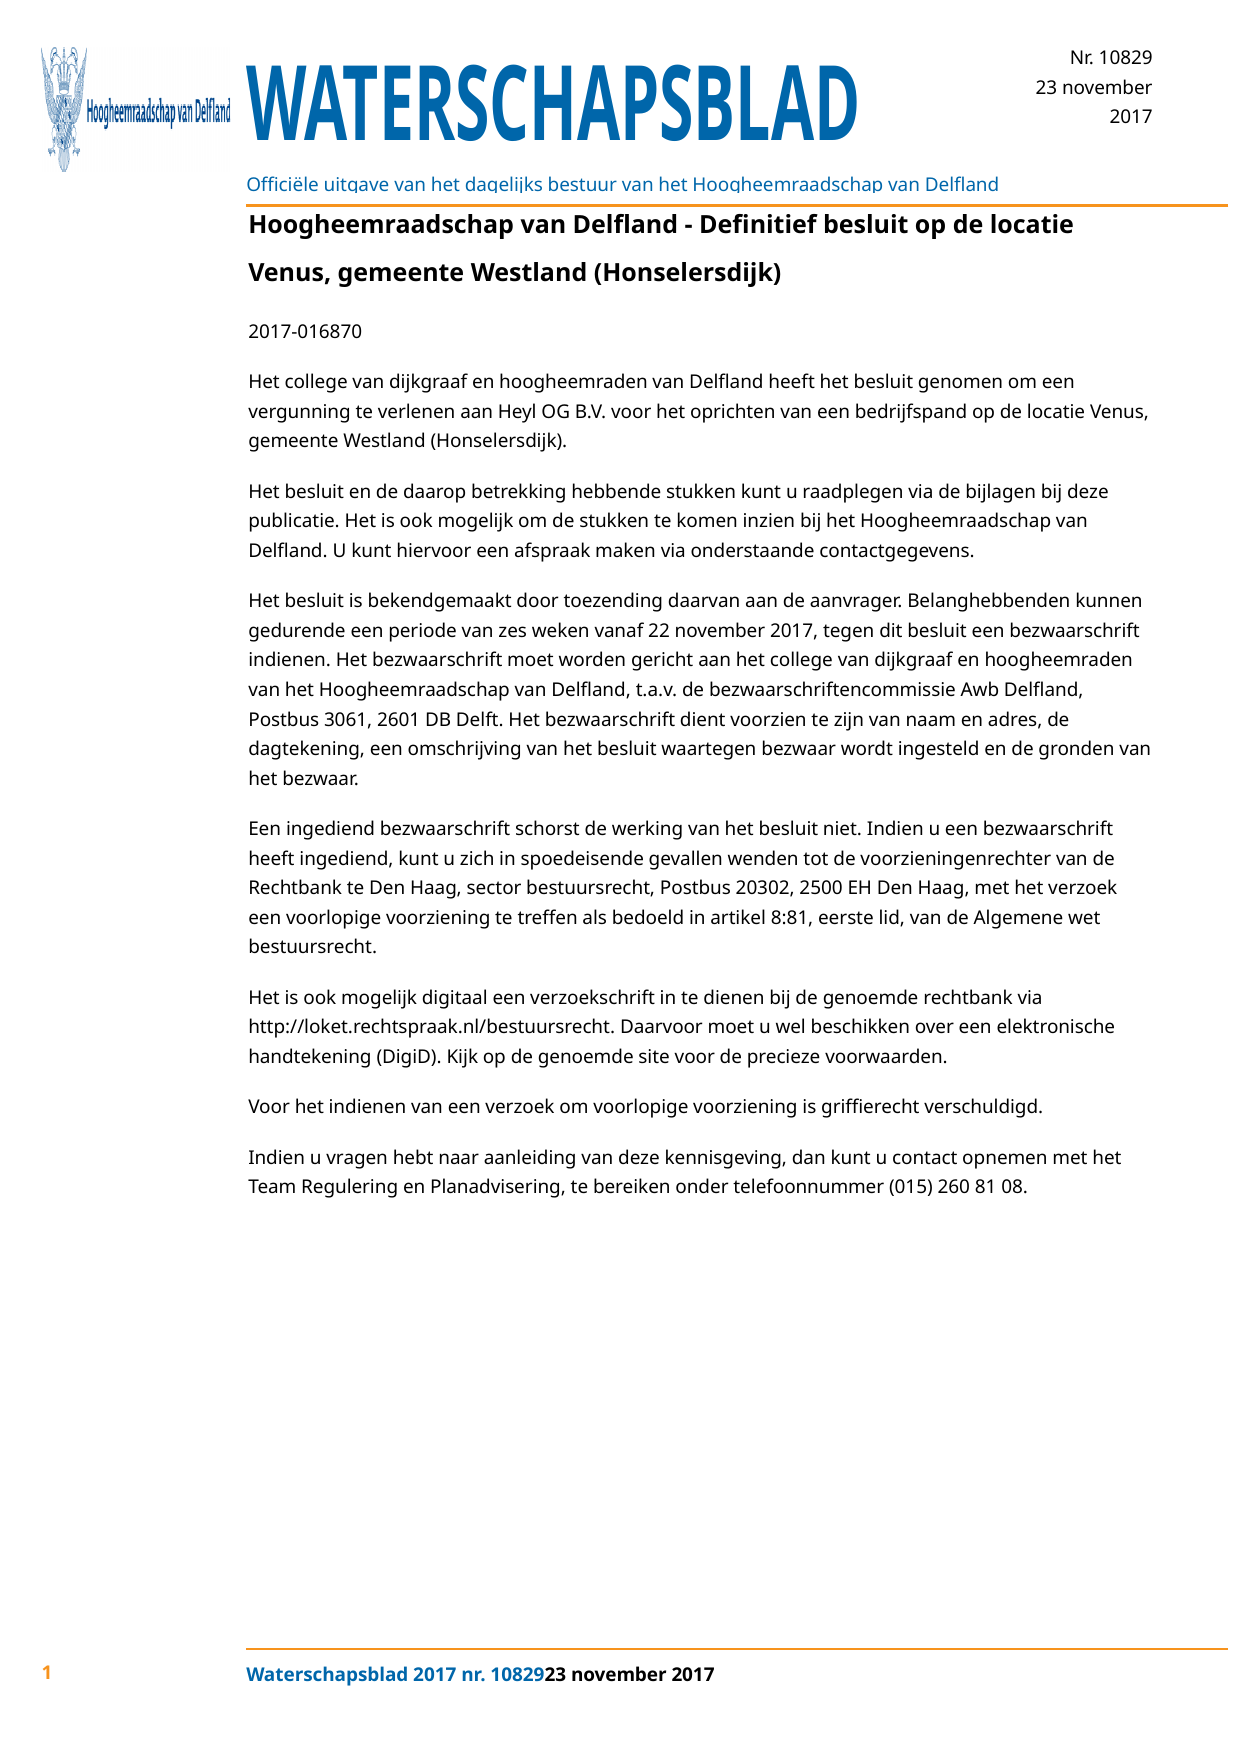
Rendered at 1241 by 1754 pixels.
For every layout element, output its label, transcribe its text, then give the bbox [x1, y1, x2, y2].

text Voor het indienen van een verzoek om voorlopige voorziening is griffierecht verschuldigd. [248, 1094, 1152, 1119]
text Het is ook mogelijk digitaal een verzoekschrift in te dienen bij de genoemde rechtbank via http://loket.rechtspraak.nl/bestuursrecht. Daarvoor moet u wel beschikken over een elektronische handtekening (DigiD). Kijk op de genoemde site voor de precieze voorwaarden. [248, 984, 1152, 1069]
text 2017-016870 [248, 318, 1152, 344]
text Hoogheemraadschap van Delfland - Definitief besluit op de locatie Venus, gemeente Westland (Honselersdijk) [248, 207, 1152, 288]
text Het besluit is bekendgemaakt door toezending daarvan aan de aanvrager. Belanghebbenden kunnen gedurende een periode van zes weken vanaf 22 november 2017, tegen dit besluit een bezwaarschrift indienen. Het bezwaarschrift moet worden gericht aan het college van dijkgraaf en hoogheemraden van het Hoogheemraadschap van Delfland, t.a.v. de bezwaarschriftencommissie Awb Delfland, Postbus 3061, 2601 DB Delft. Het bezwaarschrift dient voorzien te zijn van naam en adres, de dagtekening, een omschrijving van het besluit waartegen bezwaar wordt ingesteld en de gronden van het bezwaar. [248, 587, 1152, 791]
text Het college van dijkgraaf en hoogheemraden van Delfland heeft het besluit genomen om een vergunning te verlenen aan Heyl OG B.V. voor het oprichten van een bedrijfspand op de locatie Venus, gemeente Westland (Honselersdijk). [248, 368, 1152, 453]
picture [41, 47, 231, 172]
text Indien u vragen hebt naar aanleiding van deze kennisgeving, dan kunt u contact opnemen met het Team Regulering en Planadvisering, te bereiken onder telefoonnummer (015) 260 81 08. [248, 1144, 1152, 1199]
text Een ingediend bezwaarschrift schorst de werking van het besluit niet. Indien u een bezwaarschrift heeft ingediend, kunt u zich in spoedeisende gevallen wenden tot de voorzieningenrechter van de Rechtbank te Den Haag, sector bestuursrecht, Postbus 20302, 2500 EH Den Haag, met het verzoek een voorlopige voorziening te treffen als bedoeld in artikel 8:81, eerste lid, van de Algemene wet bestuursrecht. [248, 815, 1152, 959]
text Het besluit en de daarop betrekking hebbende stukken kunt u raadplegen via de bijlagen bij deze publicatie. Het is ook mogelijk om de stukken te komen inzien bij het Hoogheemraadschap van Delfland. U kunt hiervoor een afspraak maken via onderstaande contactgegevens. [248, 478, 1152, 563]
